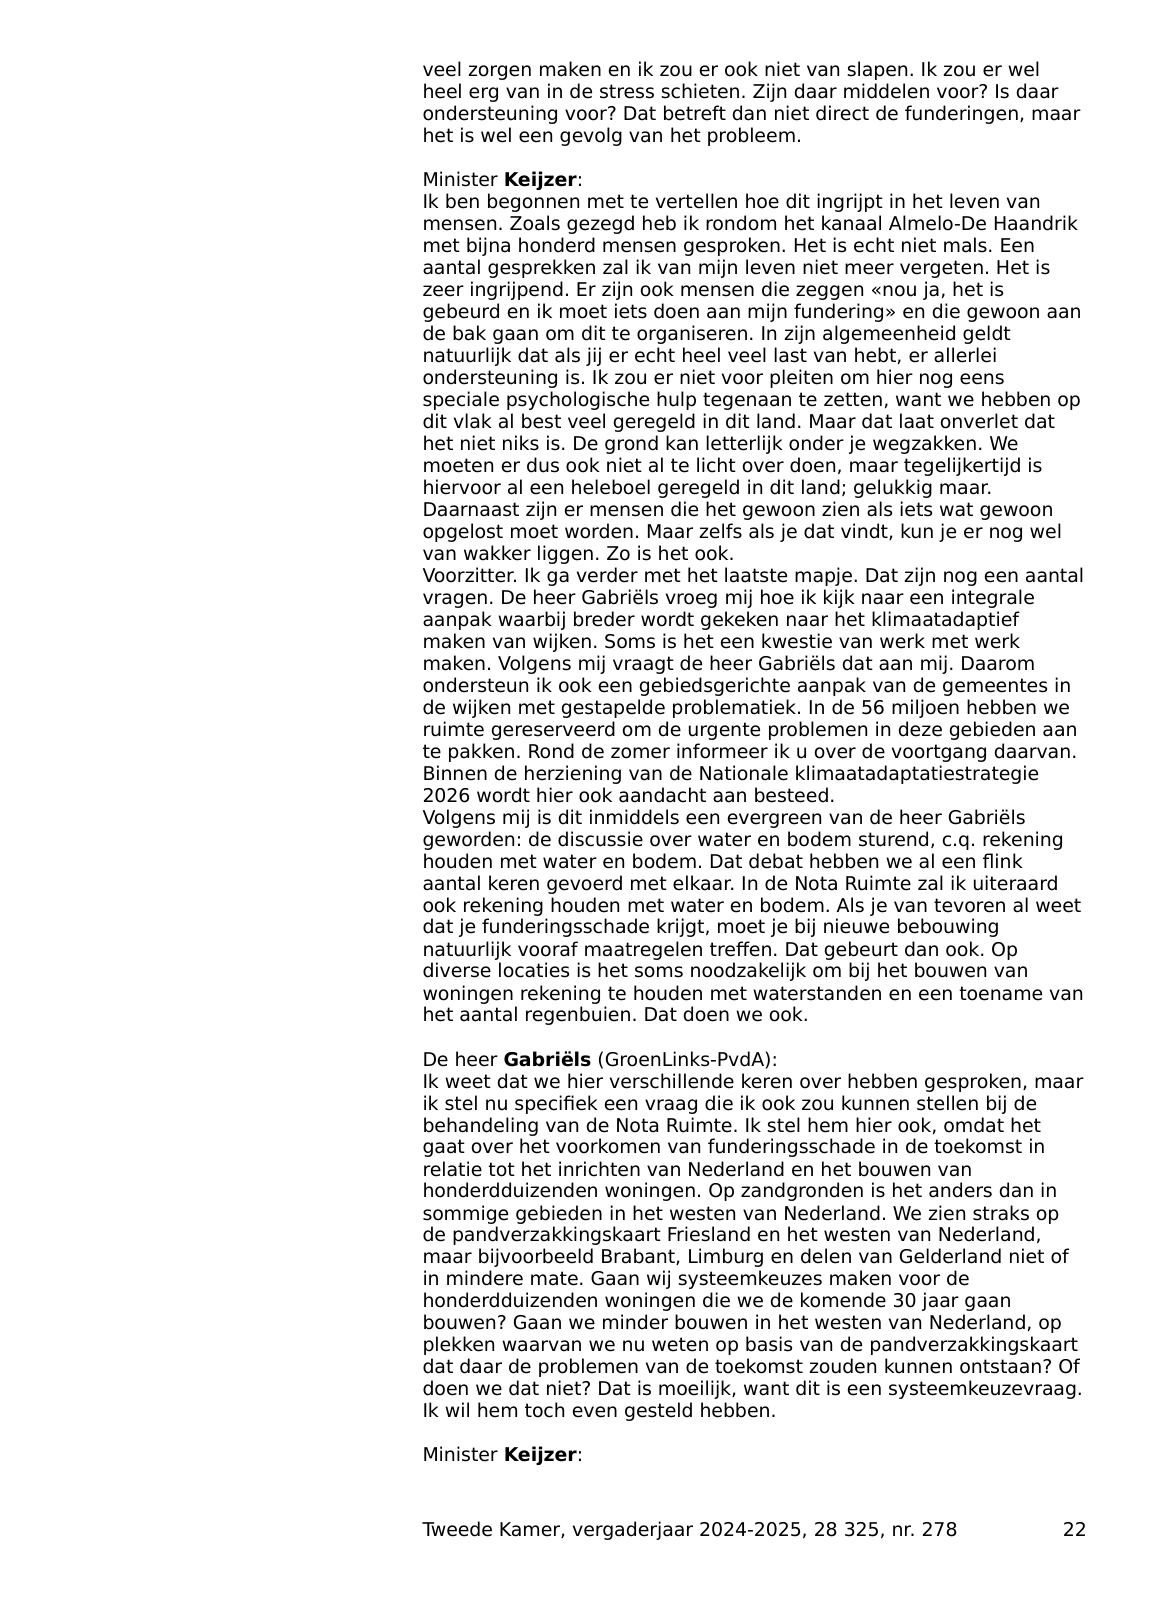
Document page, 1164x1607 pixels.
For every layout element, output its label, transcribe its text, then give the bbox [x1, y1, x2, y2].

text Minister Keijzer: [422, 1444, 1087, 1466]
text veel zorgen maken en ik zou er ook niet van slapen. Ik zou er wel heel erg van in de stress schieten. Zijn daar middelen voor? Is daar ondersteuning voor? Dat betreft dan niet direct de funderingen, maar het is wel een gevolg van het probleem. [422, 59, 1087, 147]
text Minister Keijzer: [422, 169, 1087, 191]
text Volgens mij is dit inmiddels een evergreen van de heer Gabriëls geworden: de discussie over water en bodem sturend, c.q. rekening houden met water en bodem. Dat debat hebben we al een flink aantal keren gevoerd met elkaar. In de Nota Ruimte zal ik uiteraard ook rekening houden met water en bodem. Als je van tevoren al weet dat je funderingsschade krijgt, moet je bij nieuwe bebouwing natuurlijk vooraf maatregelen treffen. Dat gebeurt dan ook. Op diverse locaties is het soms noodzakelijk om bij het bouwen van woningen rekening te houden met waterstanden en een toename van het aantal regenbuien. Dat doen we ook. [422, 807, 1087, 1026]
text De heer Gabriëls (GroenLinks-PvdA): [422, 1048, 1087, 1071]
text Ik ben begonnen met te vertellen hoe dit ingrijpt in het leven van mensen. Zoals gezegd heb ik rondom het kanaal Almelo-De Haandrik met bijna honderd mensen gesproken. Het is echt niet mals. Een aantal gesprekken zal ik van mijn leven niet meer vergeten. Het is zeer ingrijpend. Er zijn ook mensen die zeggen «nou ja, het is gebeurd en ik moet iets doen aan mijn fundering» en die gewoon aan de bak gaan om dit te organiseren. In zijn algemeenheid geldt natuurlijk dat als jij er echt heel veel last van hebt, er allerlei ondersteuning is. Ik zou er niet voor pleiten om hier nog eens speciale psychologische hulp tegenaan te zetten, want we hebben op dit vlak al best veel geregeld in dit land. Maar dat laat onverlet dat het niet niks is. De grond kan letterlijk onder je wegzakken. We moeten er dus ook niet al te licht over doen, maar tegelijkertijd is hiervoor al een heleboel geregeld in dit land; gelukkig maar. Daarnaast zijn er mensen die het gewoon zien als iets wat gewoon opgelost moet worden. Maar zelfs als je dat vindt, kun je er nog wel van wakker liggen. Zo is het ook. [422, 191, 1087, 565]
text Ik weet dat we hier verschillende keren over hebben gesproken, maar ik stel nu specifiek een vraag die ik ook zou kunnen stellen bij de behandeling van de Nota Ruimte. Ik stel hem hier ook, omdat het gaat over het voorkomen van funderingsschade in de toekomst in relatie tot het inrichten van Nederland en het bouwen van honderdduizenden woningen. Op zandgronden is het anders dan in sommige gebieden in het westen van Nederland. We zien straks op de pandverzakkingskaart Friesland en het westen van Nederland, maar bijvoorbeeld Brabant, Limburg en delen van Gelderland niet of in mindere mate. Gaan wij systeemkeuzes maken voor de honderdduizenden woningen die we de komende 30 jaar gaan bouwen? Gaan we minder bouwen in het westen van Nederland, op plekken waarvan we nu weten op basis van de pandverzakkingskaart dat daar de problemen van de toekomst zouden kunnen ontstaan? Of doen we dat niet? Dat is moeilijk, want dit is een systeemkeuzevraag. Ik wil hem toch even gesteld hebben. [422, 1071, 1087, 1422]
text Voorzitter. Ik ga verder met het laatste mapje. Dat zijn nog een aantal vragen. De heer Gabriëls vroeg mij hoe ik kijk naar een integrale aanpak waarbij breder wordt gekeken naar het klimaatadaptief maken van wijken. Soms is het een kwestie van werk met werk maken. Volgens mij vraagt de heer Gabriëls dat aan mij. Daarom ondersteun ik ook een gebiedsgerichte aanpak van de gemeentes in de wijken met gestapelde problematiek. In de 56 miljoen hebben we ruimte gereserveerd om de urgente problemen in deze gebieden aan te pakken. Rond de zomer informeer ik u over de voortgang daarvan. Binnen de herziening van de Nationale klimaatadaptatiestrategie 2026 wordt hier ook aandacht aan besteed. [422, 565, 1087, 807]
